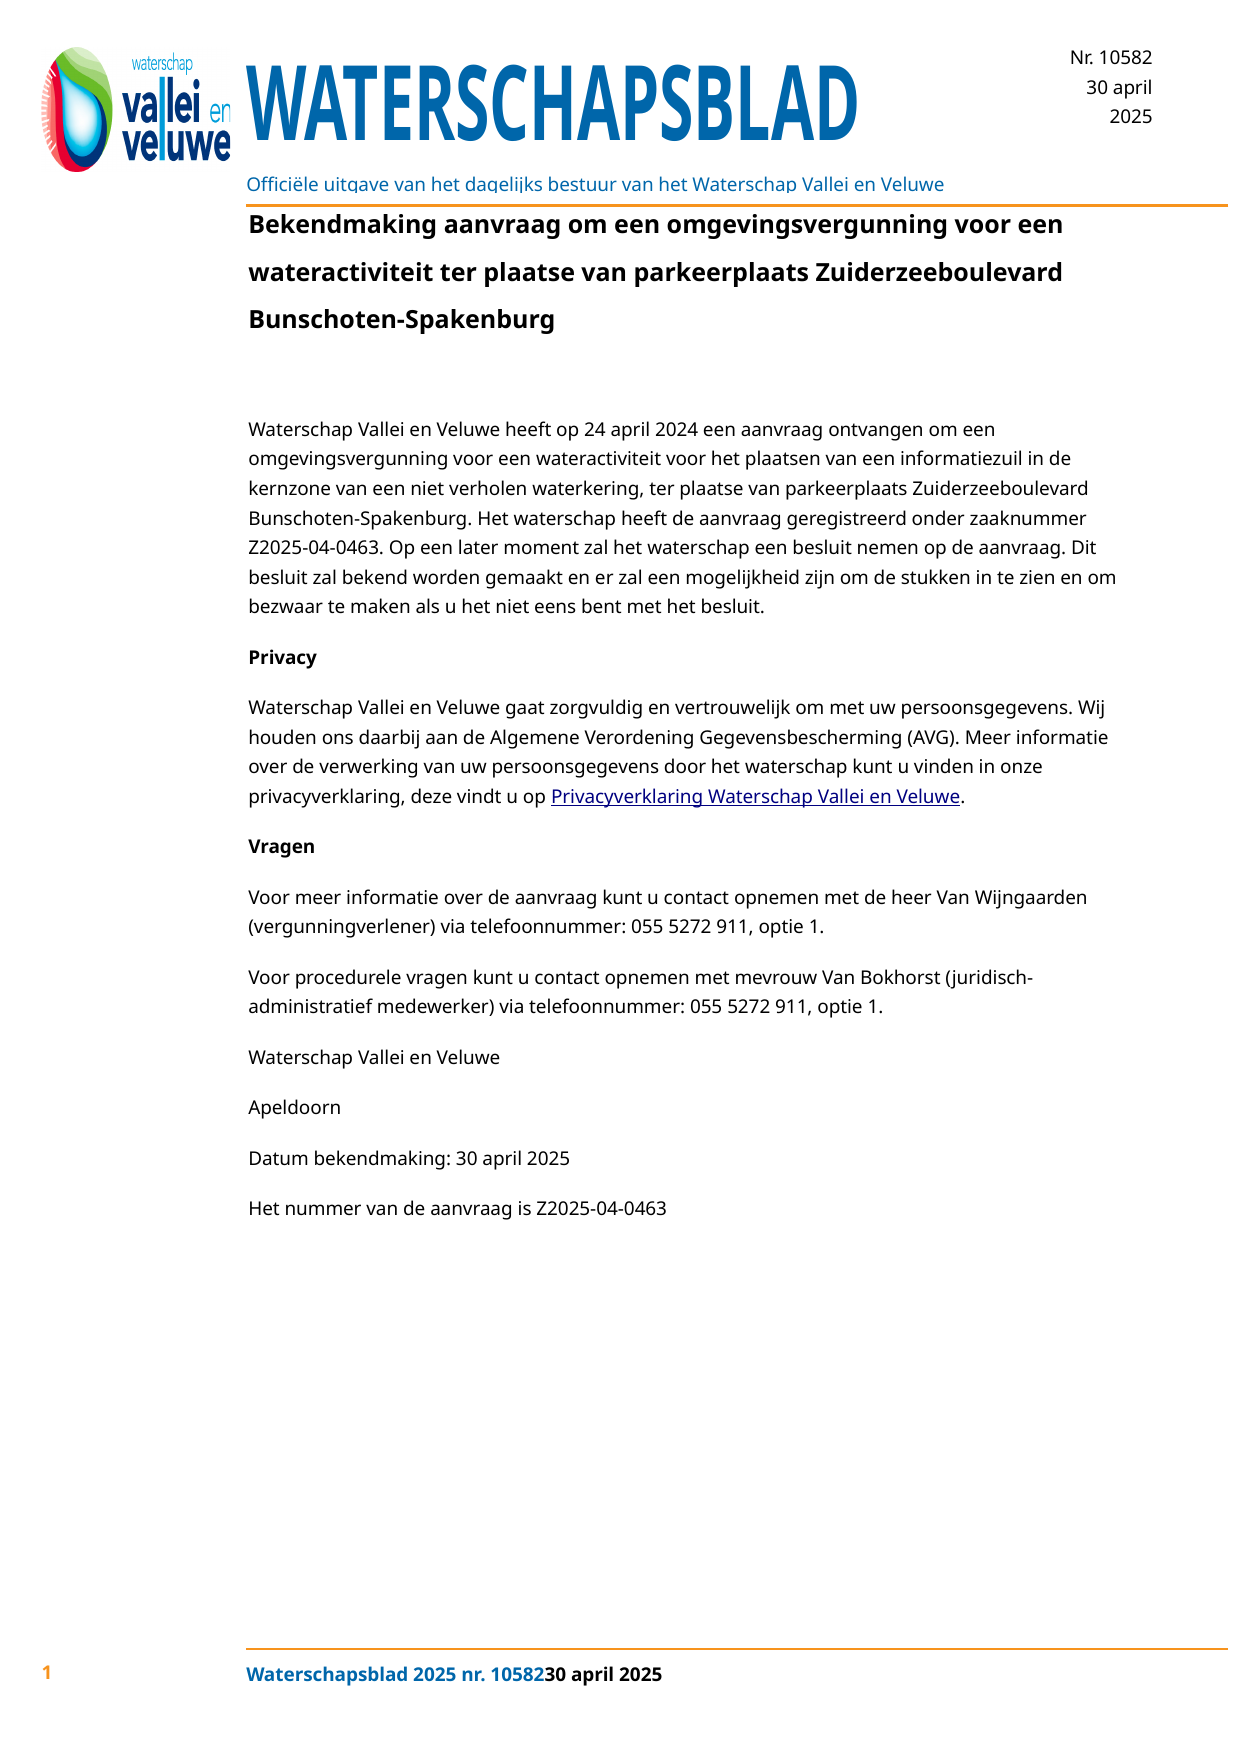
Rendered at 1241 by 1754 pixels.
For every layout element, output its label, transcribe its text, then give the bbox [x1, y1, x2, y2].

text Waterschap Vallei en Veluwe [248, 1044, 1152, 1069]
text Apeldoorn [248, 1094, 1152, 1120]
text Waterschap Vallei en Veluwe gaat zorgvuldig en vertrouwelijk om met uw persoonsgegevens. Wij houden ons daarbij aan de Algemene Verordening Gegevensbescherming (AVG). Meer informatie over de verwerking van uw persoonsgegevens door het waterschap kunt u vinden in onze privacyverklaring, deze vindt u op Privacyverklaring Waterschap Vallei en Veluwe. [248, 694, 1152, 809]
text Vragen [248, 833, 1152, 859]
text Het nummer van de aanvraag is Z2025-04-0463 [248, 1195, 1152, 1221]
text Waterschap Vallei en Veluwe heeft op 24 april 2024 een aanvraag ontvangen om een omgevingsvergunning voor een wateractiviteit voor het plaatsen van een informatiezuil in de kernzone van een niet verholen waterkering, ter plaatse van parkeerplaats Zuiderzeeboulevard Bunschoten-Spakenburg. Het waterschap heeft de aanvraag geregistreerd onder zaaknummer Z2025-04-0463. Op een later moment zal het waterschap een besluit nemen op de aanvraag. Dit besluit zal bekend worden gemaakt en er zal een mogelijkheid zijn om de stukken in te zien en om bezwaar te maken als u het niet eens bent met het besluit. [248, 416, 1152, 619]
text Voor meer informatie over de aanvraag kunt u contact opnemen met de heer Van Wijngaarden (vergunningverlener) via telefoonnummer: 055 5272 911, optie 1. [248, 884, 1152, 939]
text Voor procedurele vragen kunt u contact opnemen met mevrouw Van Bokhorst (juridisch-administratief medewerker) via telefoonnummer: 055 5272 911, optie 1. [248, 964, 1152, 1019]
text Privacy [248, 644, 1152, 669]
text Bekendmaking aanvraag om een omgevingsvergunning voor een wateractiviteit ter plaatse van parkeerplaats Zuiderzeeboulevard Bunschoten-Spakenburg [248, 207, 1152, 336]
picture [41, 47, 231, 172]
text Datum bekendmaking: 30 april 2025 [248, 1145, 1152, 1170]
